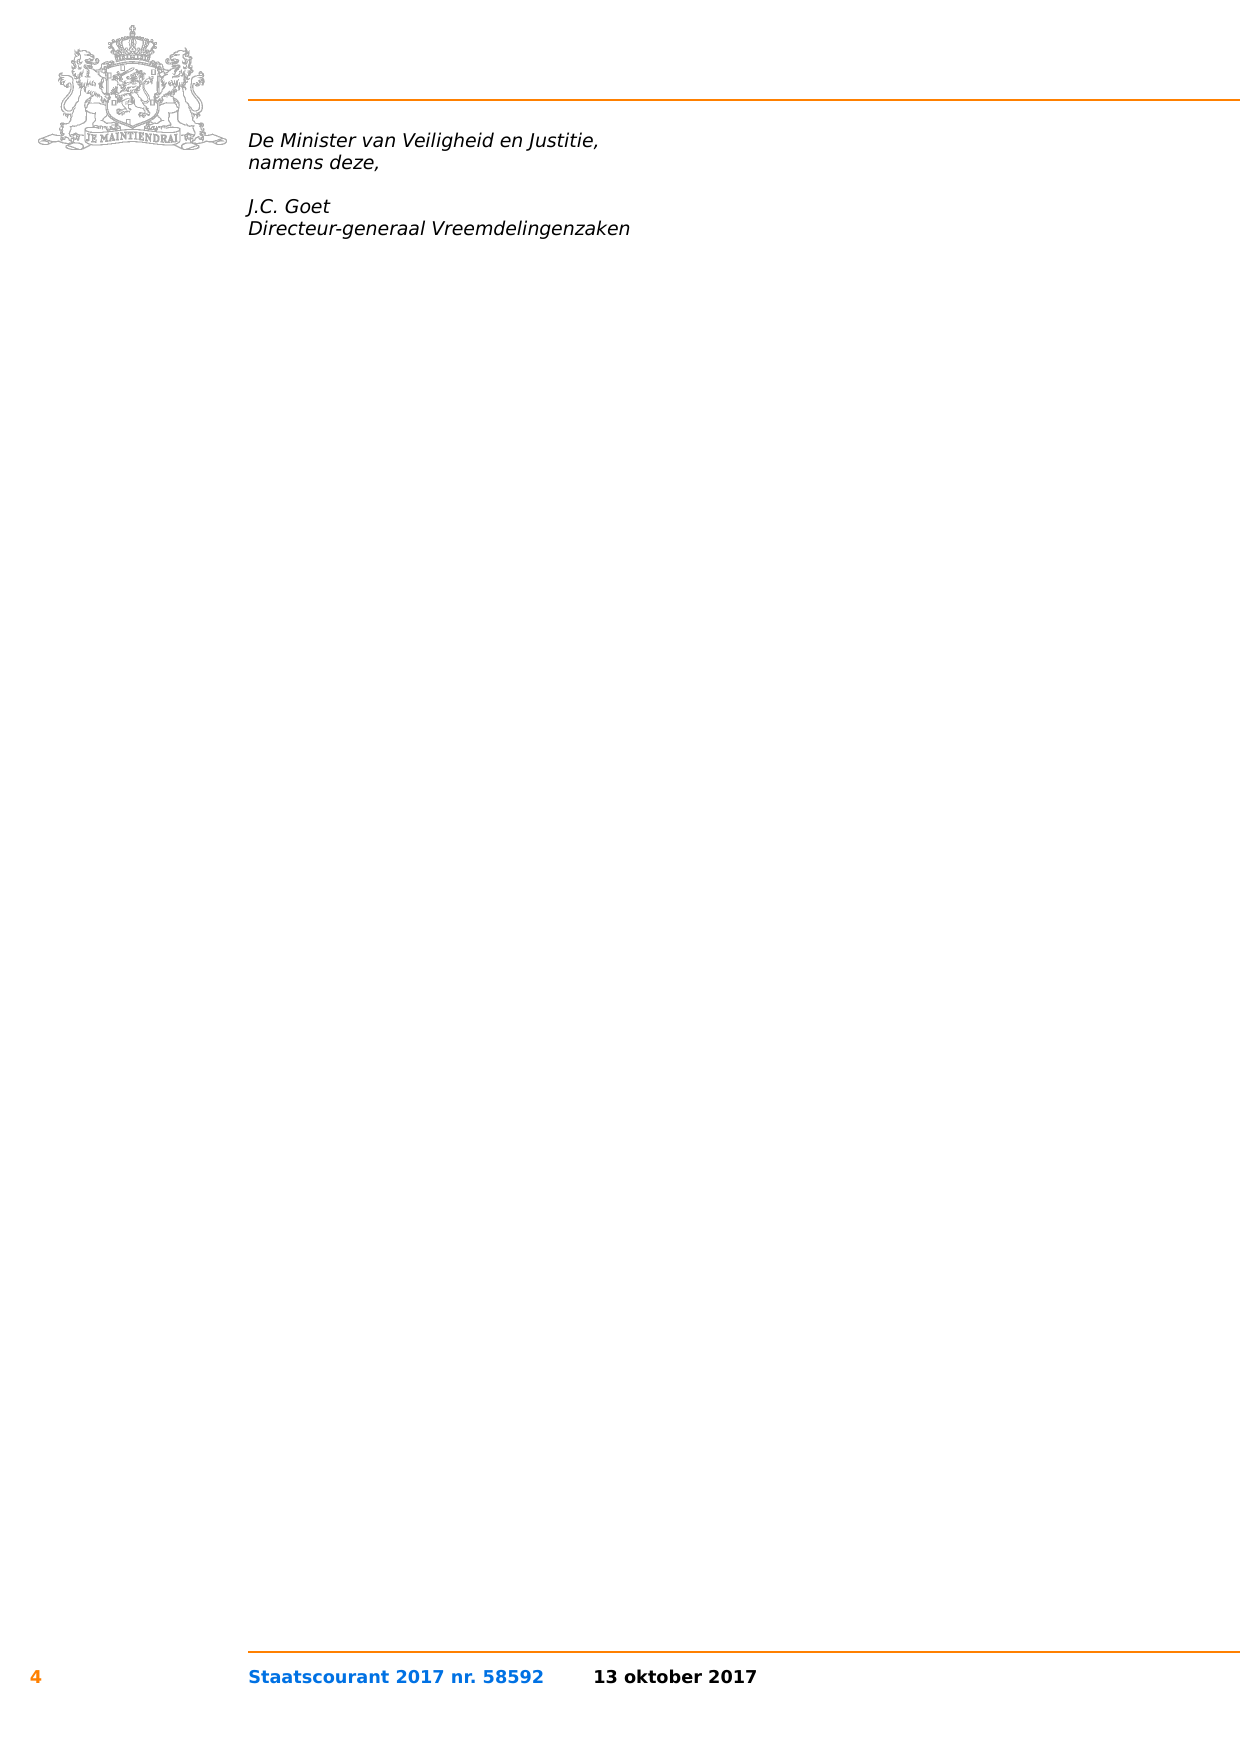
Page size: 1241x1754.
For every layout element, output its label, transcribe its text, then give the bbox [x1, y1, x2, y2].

picture [38, 25, 227, 150]
text De Minister van Veiligheid en Justitie, namens deze, J.C. Goet Directeur-generaal Vreemdelingenzaken [248, 130, 1163, 240]
